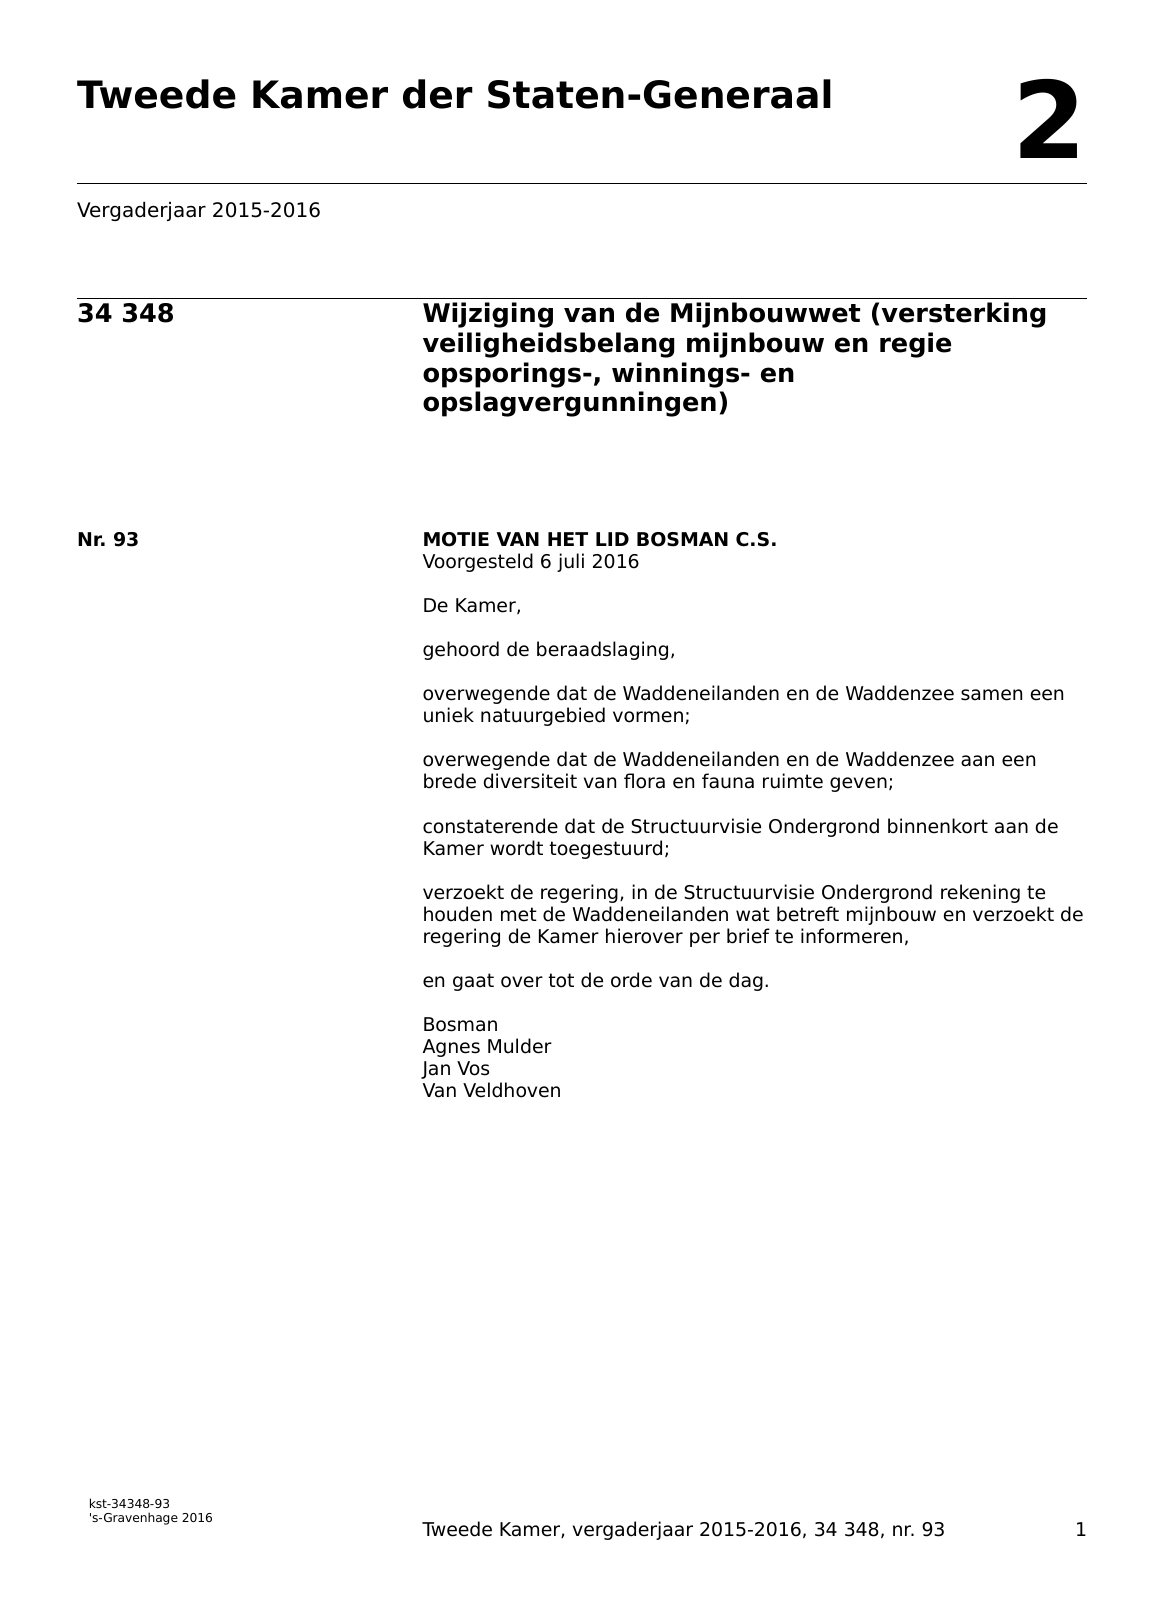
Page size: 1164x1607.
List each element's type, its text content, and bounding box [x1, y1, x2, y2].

table_header Tweede Kamer der Staten-Generaal [77, 59, 886, 183]
subtitle Nr. 93 MOTIE VAN HET LID BOSMAN C.S. [77, 529, 1087, 551]
subtitle 34 348 Wijziging van de Mijnbouwwet (versterking veiligheidsbelang mijnbouw en regie opsporings-, winnings- en opslagvergunningen) [77, 299, 1087, 418]
text Bosman [422, 1014, 1087, 1036]
text overwegende dat de Waddeneilanden en de Waddenzee samen een uniek natuurgebied vormen; [422, 683, 1087, 727]
text Voorgesteld 6 juli 2016 [422, 551, 1087, 573]
text gehoord de beraadslaging, [422, 639, 1087, 661]
text Agnes Mulder [422, 1036, 1087, 1058]
text overwegende dat de Waddeneilanden en de Waddenzee aan een brede diversiteit van flora en fauna ruimte geven; [422, 749, 1087, 793]
text kst-34348-93 [88, 1497, 323, 1511]
text Jan Vos [422, 1058, 1087, 1080]
text De Kamer, [422, 595, 1087, 617]
text 's-Gravenhage 2016 [88, 1511, 323, 1525]
text Van Veldhoven [422, 1080, 1087, 1102]
table_cell Vergaderjaar 2015-2016 [77, 184, 1087, 298]
text verzoekt de regering, in de Structuurvisie Ondergrond rekening te houden met de Waddeneilanden wat betreft mijnbouw en verzoekt de regering de Kamer hierover per brief te informeren, [422, 882, 1087, 948]
text en gaat over tot de orde van de dag. [422, 970, 1087, 992]
table_header 2 [886, 59, 1087, 183]
text constaterende dat de Structuurvisie Ondergrond binnenkort aan de Kamer wordt toegestuurd; [422, 816, 1087, 859]
